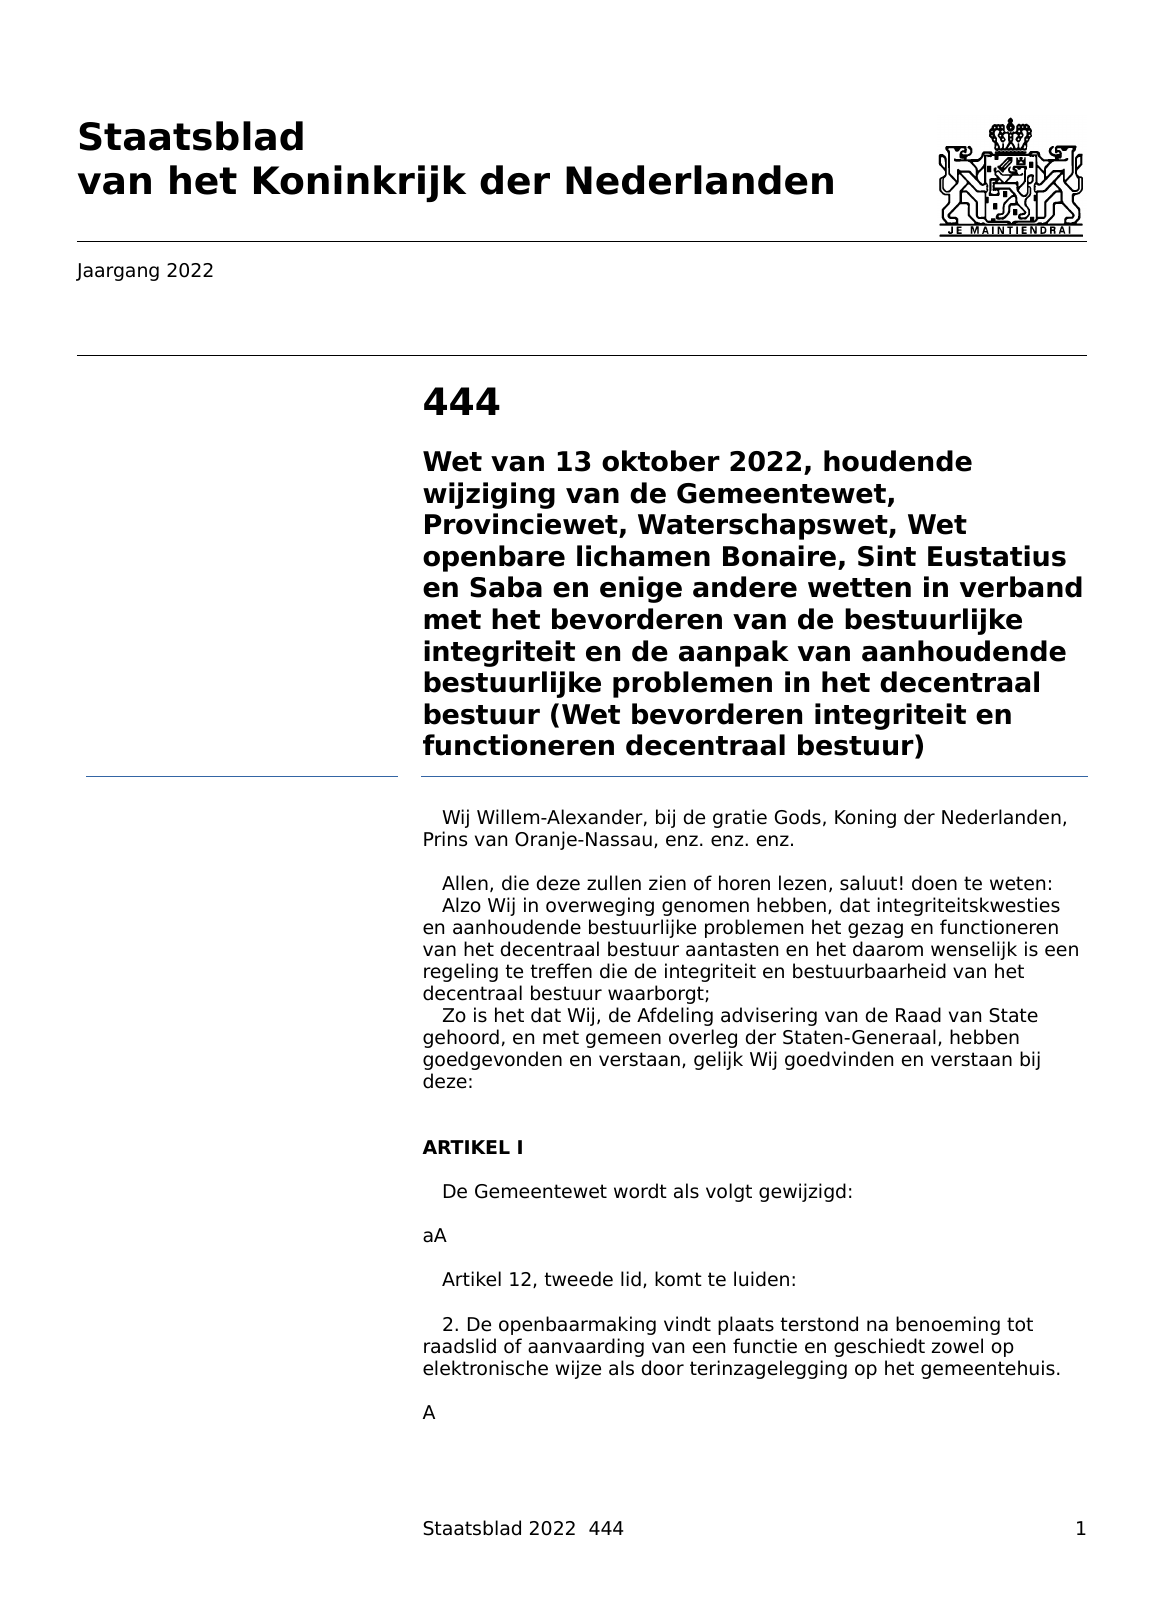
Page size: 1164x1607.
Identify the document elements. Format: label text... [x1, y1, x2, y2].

text De Gemeentewet wordt als volgt gewijzigd: [422, 1181, 1087, 1203]
table_cell Jaargang 2022 [77, 242, 1087, 355]
text Wet van 13 oktober 2022, houdende wijziging van de Gemeentewet, Provinciewet, Waterschapswet, Wet openbare lichamen Bonaire, Sint Eustatius en Saba en enige andere wetten in verband met het bevorderen van de bestuurlijke integriteit en de aanpak van aanhoudende bestuurlijke problemen in het decentraal bestuur (Wet bevorderen integriteit en functioneren decentraal bestuur) [422, 447, 1087, 762]
text Zo is het dat Wij, de Afdeling advisering van de Raad van State gehoord, en met gemeen overleg der Staten-Generaal, hebben goedgevonden en verstaan, gelijk Wij goedvinden en verstaan bij deze: [422, 1004, 1087, 1092]
picture [936, 115, 1087, 240]
table_header [886, 100, 1087, 241]
subtitle ARTIKEL I [422, 1137, 1087, 1159]
table_header Staatsblad van het Koninkrijk der Nederlanden [77, 100, 886, 241]
text Allen, die deze zullen zien of horen lezen, saluut! doen te weten: [422, 873, 1087, 895]
text A [422, 1402, 1087, 1424]
text Alzo Wij in overweging genomen hebben, dat integriteitskwesties en aanhoudende bestuurlijke problemen het gezag en functioneren van het decentraal bestuur aantasten en het daarom wenselijk is een regeling te treffen die de integriteit en bestuurbaarheid van het decentraal bestuur waarborgt; [422, 895, 1087, 1004]
text Wij Willem-Alexander, bij de gratie Gods, Koning der Nederlanden, Prins van Oranje-Nassau, enz. enz. enz. [422, 807, 1087, 851]
subtitle 444 [422, 381, 1087, 424]
text aA [422, 1225, 1087, 1247]
text Artikel 12, tweede lid, komt te luiden: [422, 1269, 1087, 1291]
text 2. De openbaarmaking vindt plaats terstond na benoeming tot raadslid of aanvaarding van een functie en geschiedt zowel op elektronische wijze als door terinzagelegging op het gemeentehuis. [422, 1313, 1087, 1379]
